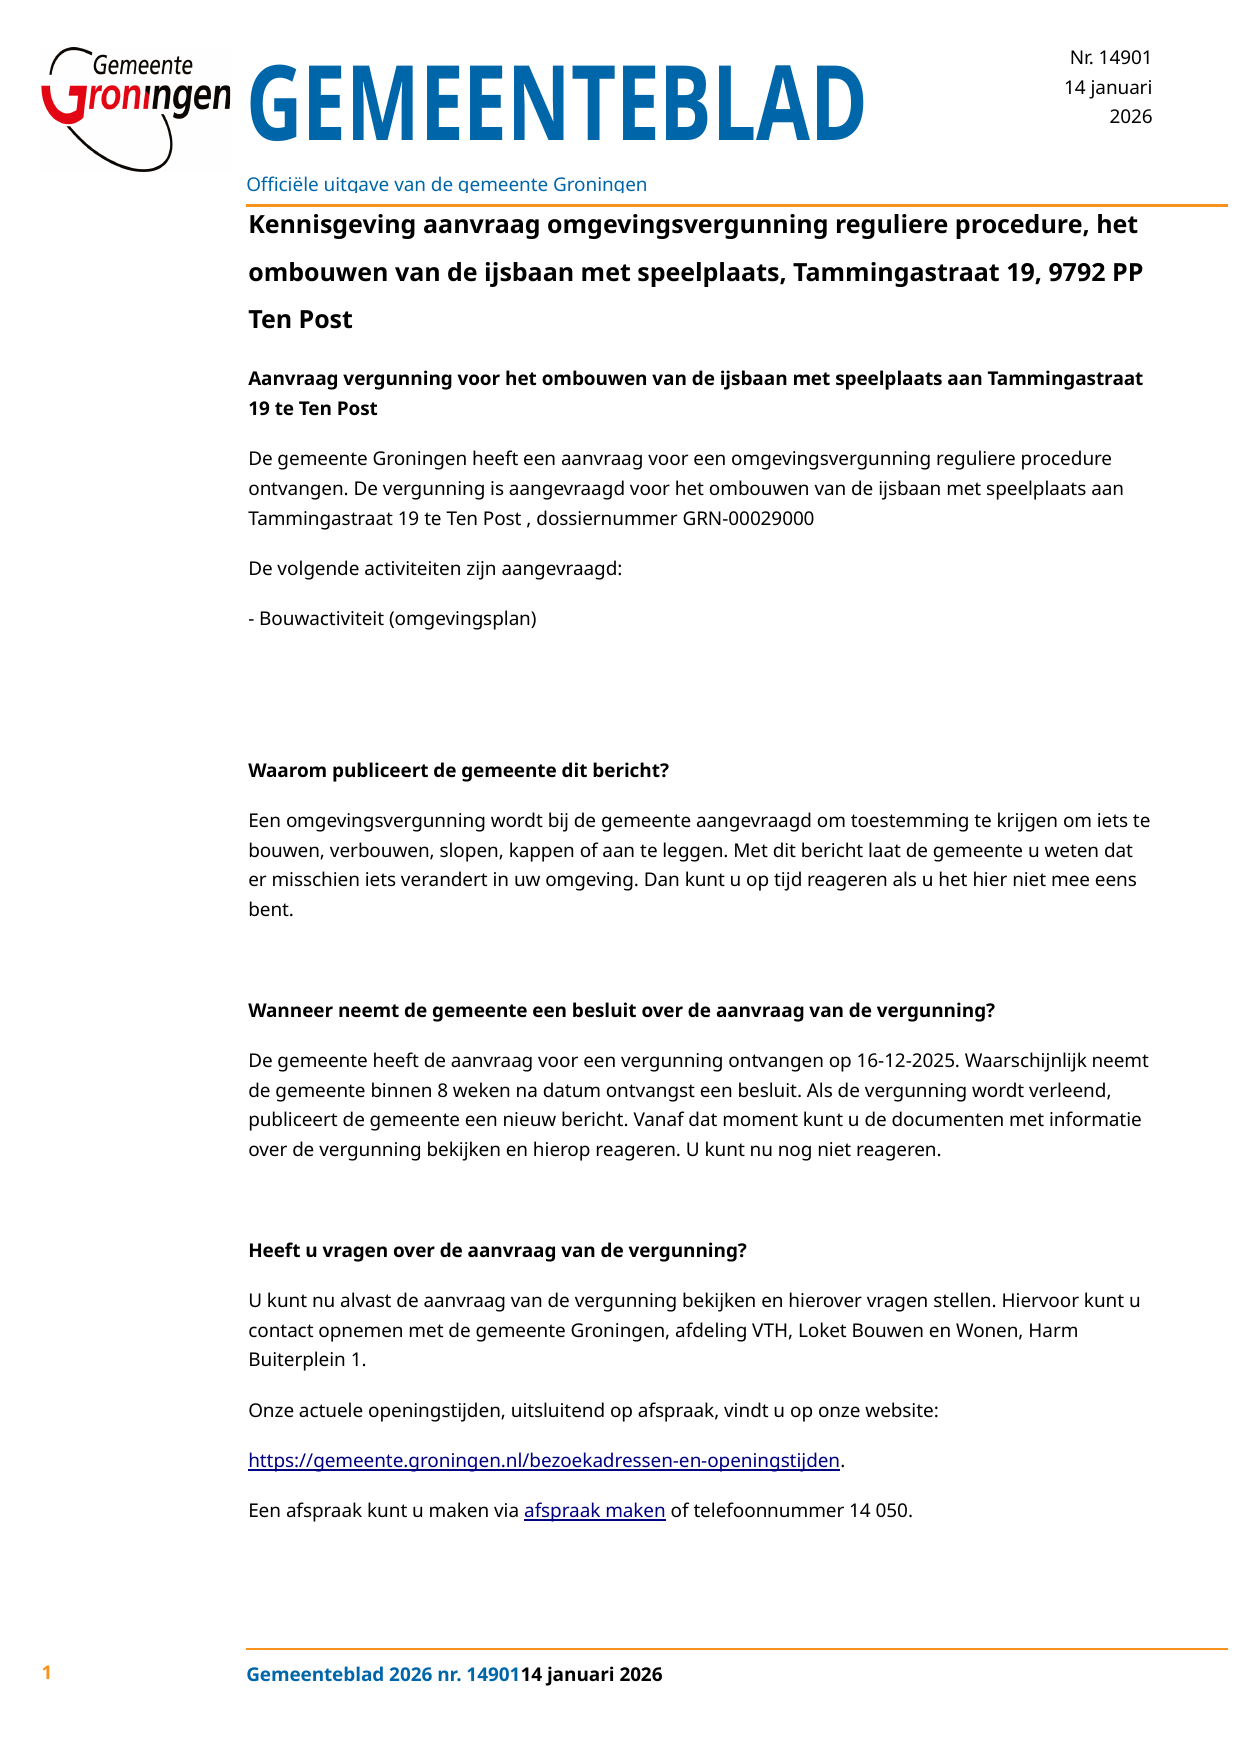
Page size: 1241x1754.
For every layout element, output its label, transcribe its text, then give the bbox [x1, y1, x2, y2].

text Wanneer neemt de gemeente een besluit over de aanvraag van de vergunning? [248, 997, 1152, 1022]
text https://gemeente.groningen.nl/bezoekadressen-en-openingstijden. [248, 1447, 1152, 1473]
text Waarom publiceert de gemeente dit bericht? [248, 757, 1152, 782]
text De gemeente heeft de aanvraag voor een vergunning ontvangen op 16-12-2025. Waarschijnlijk neemt de gemeente binnen 8 weken na datum ontvangst een besluit. Als de vergunning wordt verleend, publiceert de gemeente een nieuw bericht. Vanaf dat moment kunt u de documenten met informatie over de vergunning bekijken en hierop reageren. U kunt nu nog niet reageren. [248, 1047, 1152, 1162]
text De volgende activiteiten zijn aangevraagd: [248, 555, 1152, 581]
picture [41, 47, 231, 172]
text Heeft u vragen over de aanvraag van de vergunning? [248, 1237, 1152, 1262]
text Een omgevingsvergunning wordt bij de gemeente aangevraagd om toestemming te krijgen om iets te bouwen, verbouwen, slopen, kappen of aan te leggen. Met dit bericht laat de gemeente u weten dat er misschien iets verandert in uw omgeving. Dan kunt u op tijd reageren als u het hier niet mee eens bent. [248, 807, 1152, 922]
text Kennisgeving aanvraag omgevingsvergunning reguliere procedure, het ombouwen van de ijsbaan met speelplaats, Tammingastraat 19, 9792 PP Ten Post [248, 207, 1152, 336]
text U kunt nu alvast de aanvraag van de vergunning bekijken en hierover vragen stellen. Hiervoor kunt u contact opnemen met de gemeente Groningen, afdeling VTH, Loket Bouwen en Wonen, Harm Buiterplein 1. [248, 1287, 1152, 1372]
text De gemeente Groningen heeft een aanvraag voor een omgevingsvergunning reguliere procedure ontvangen. De vergunning is aangevraagd voor het ombouwen van de ijsbaan met speelplaats aan Tammingastraat 19 te Ten Post , dossiernummer GRN-00029000 [248, 446, 1152, 530]
text Onze actuele openingstijden, uitsluitend op afspraak, vindt u op onze website: [248, 1397, 1152, 1422]
text Aanvraag vergunning voor het ombouwen van de ijsbaan met speelplaats aan Tammingastraat 19 te Ten Post [248, 366, 1152, 421]
text Een afspraak kunt u maken via afspraak maken of telefoonnummer 14 050. [248, 1498, 1152, 1523]
text - Bouwactiviteit (omgevingsplan) [248, 606, 1152, 631]
